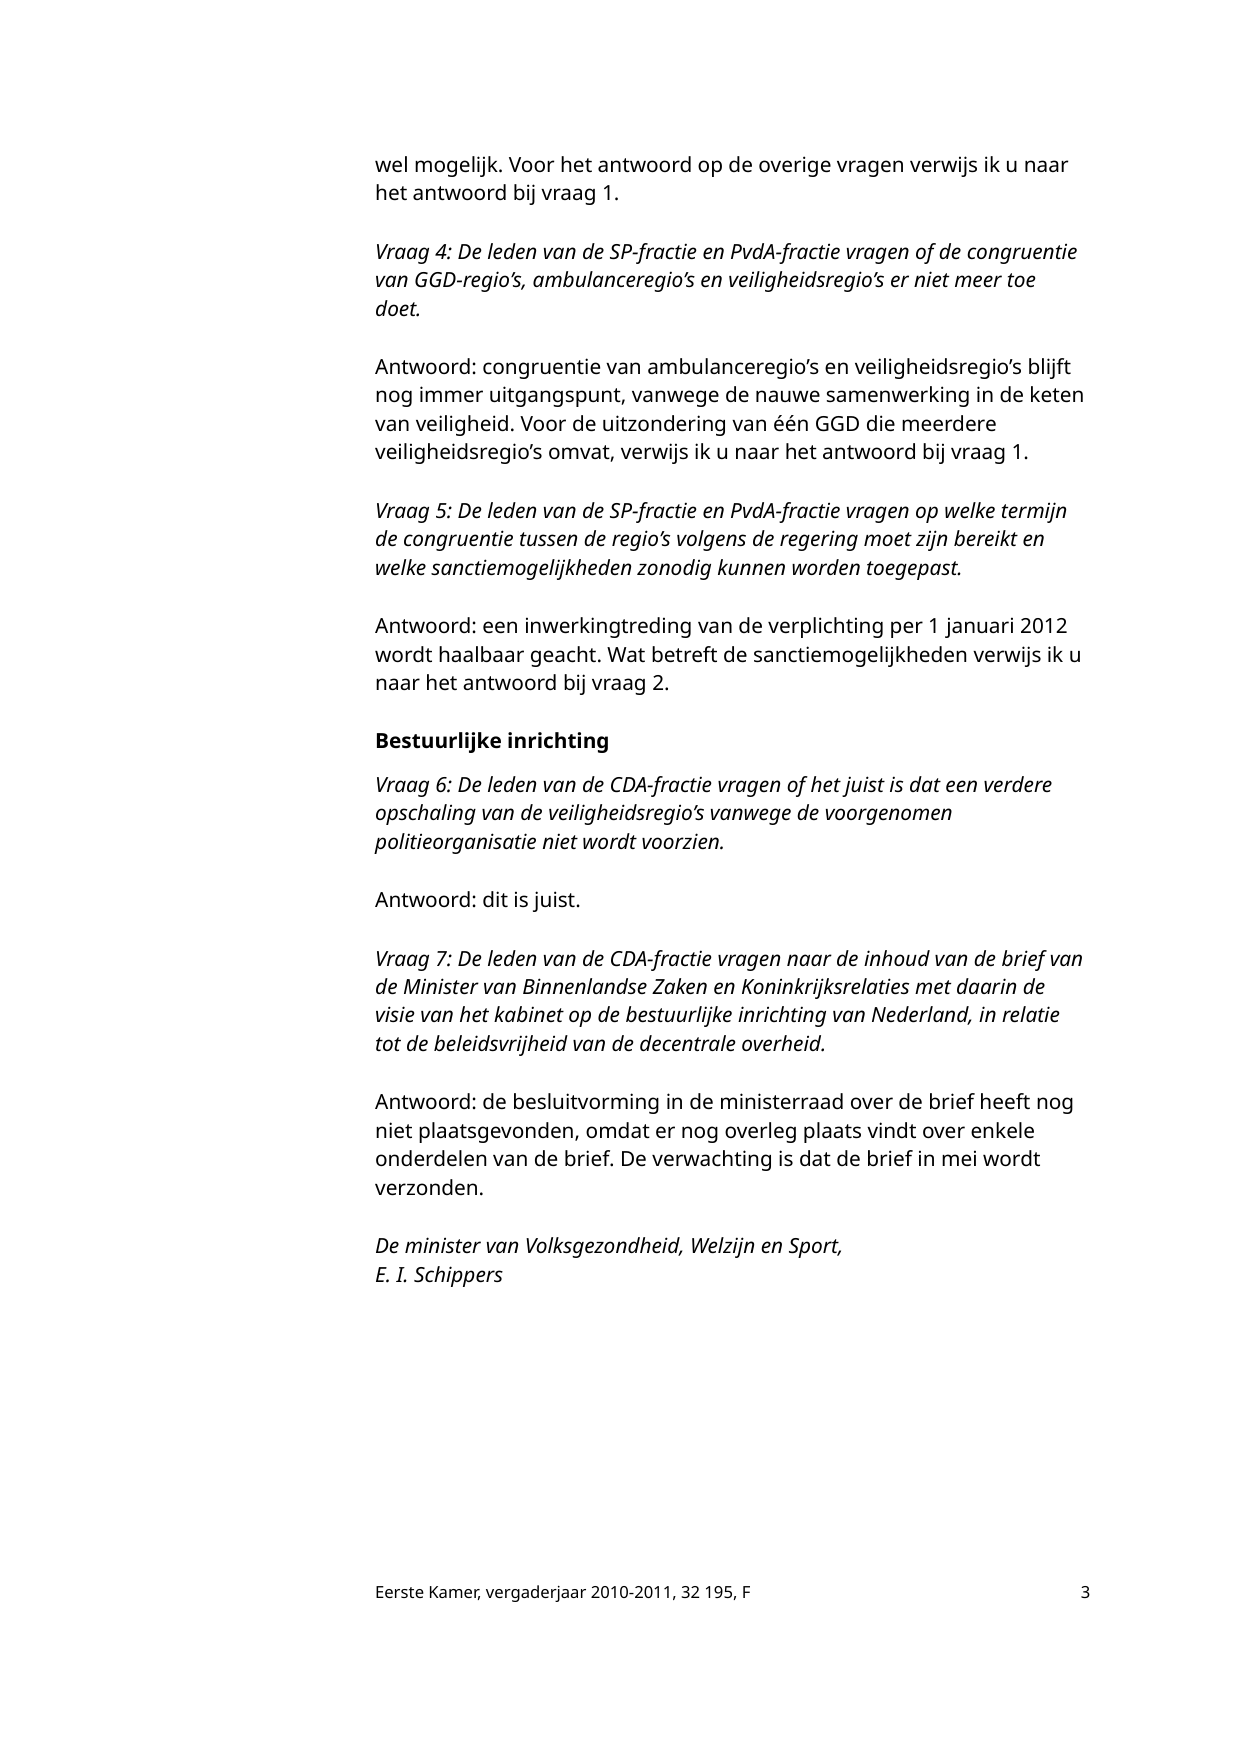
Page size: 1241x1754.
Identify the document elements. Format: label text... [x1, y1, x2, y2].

text wel mogelijk. Voor het antwoord op de overige vragen verwijs ik u naar het antwoord bij vraag 1. [375, 150, 1090, 207]
text Bestuurlijke inrichting [375, 727, 1090, 755]
text Vraag 6: De leden van de CDA-fractie vragen of het juist is dat een verdere opschaling van de veiligheidsregio’s vanwege de voorgenomen politieorganisatie niet wordt voorzien. [375, 770, 1090, 855]
text E. I. Schippers [375, 1260, 1090, 1288]
text Vraag 7: De leden van de CDA-fractie vragen naar de inhoud van de brief van de Minister van Binnenlandse Zaken en Koninkrijksrelaties met daarin de visie van het kabinet op de bestuurlijke inrichting van Nederland, in relatie tot de beleidsvrijheid van de decentrale overheid. [375, 944, 1090, 1057]
text De minister van Volksgezondheid, Welzijn en Sport, [375, 1231, 1090, 1260]
text Antwoord: de besluitvorming in de ministerraad over de brief heeft nog niet plaatsgevonden, omdat er nog overleg plaats vindt over enkele onderdelen van de brief. De verwachting is dat de brief in mei wordt verzonden. [375, 1087, 1090, 1201]
text Antwoord: dit is juist. [375, 885, 1090, 914]
text Vraag 4: De leden van de SP-fractie en PvdA-fractie vragen of de congruentie van GGD-regio’s, ambulanceregio’s en veiligheidsregio’s er niet meer toe doet. [375, 237, 1090, 322]
text Vraag 5: De leden van de SP-fractie en PvdA-fractie vragen op welke termijn de congruentie tussen de regio’s volgens de regering moet zijn bereikt en welke sanctiemogelijkheden zonodig kunnen worden toegepast. [375, 496, 1090, 581]
text Antwoord: congruentie van ambulanceregio’s en veiligheidsregio’s blijft nog immer uitgangspunt, vanwege de nauwe samenwerking in de keten van veiligheid. Voor de uitzondering van één GGD die meerdere veiligheidsregio’s omvat, verwijs ik u naar het antwoord bij vraag 1. [375, 352, 1090, 466]
text Antwoord: een inwerkingtreding van de verplichting per 1 januari 2012 wordt haalbaar geacht. Wat betreft de sanctiemogelijkheden verwijs ik u naar het antwoord bij vraag 2. [375, 611, 1090, 697]
